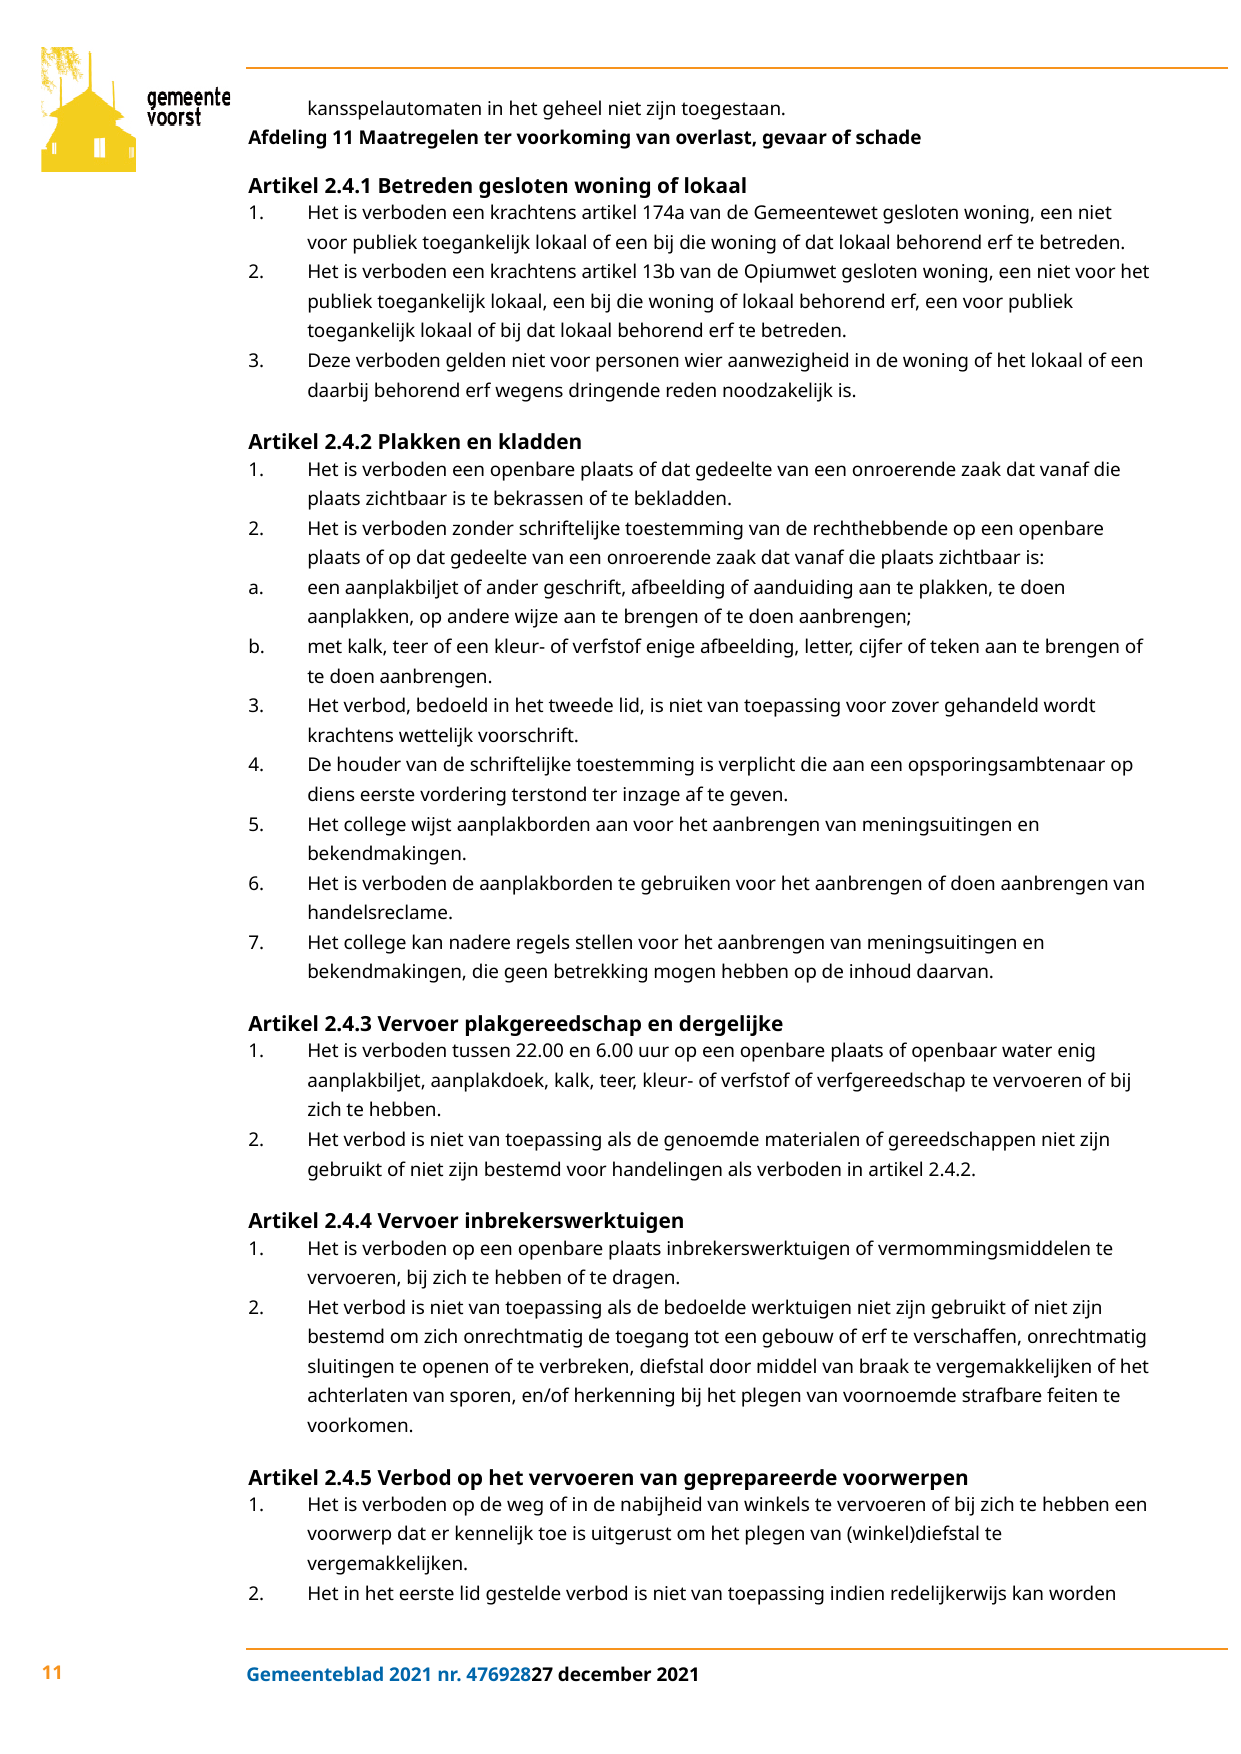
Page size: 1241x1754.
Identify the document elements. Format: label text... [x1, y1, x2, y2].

list Het is verboden de aanplakborden te gebruiken voor het aanbrengen of doen aanbrengen van handelsreclame. [248, 870, 1152, 925]
list Het is verboden op een openbare plaats inbrekerswerktuigen of vermommingsmiddelen te vervoeren, bij zich te hebben of te dragen. [248, 1235, 1152, 1290]
text Artikel 2.4.2 Plakken en kladden [248, 427, 1152, 456]
list Het college kan nadere regels stellen voor het aanbrengen van meningsuitingen en bekendmakingen, die geen betrekking mogen hebben op de inhoud daarvan. [248, 929, 1152, 984]
list Het verbod is niet van toepassing als de genoemde materialen of gereedschappen niet zijn gebruikt of niet zijn bestemd voor handelingen als verboden in artikel 2.4.2. [248, 1126, 1152, 1182]
list Het is verboden zonder schriftelijke toestemming van de rechthebbende op een openbare plaats of op dat gedeelte van een onroerende zaak dat vanaf die plaats zichtbaar is: [248, 515, 1152, 570]
list met kalk, teer of een kleur- of verfstof enige afbeelding, letter, cijfer of teken aan te brengen of te doen aanbrengen. [248, 633, 1152, 688]
text Artikel 2.4.5 Verbod op het vervoeren van geprepareerde voorwerpen [248, 1463, 1152, 1491]
picture [41, 47, 231, 172]
list Het in het eerste lid gestelde verbod is niet van toepassing indien redelijkerwijs kan worden [248, 1580, 1152, 1606]
list De houder van de schriftelijke toestemming is verplicht die aan een opsporingsambtenaar op diens eerste vordering terstond ter inzage af te geven. [248, 752, 1152, 807]
list kansspelautomaten in het geheel niet zijn toegestaan. [248, 95, 1152, 121]
text Artikel 2.4.4 Vervoer inbrekerswerktuigen [248, 1206, 1152, 1235]
text Artikel 2.4.3 Vervoer plakgereedschap en dergelijke [248, 1009, 1152, 1037]
list Het is verboden een krachtens artikel 13b van de Opiumwet gesloten woning, een niet voor het publiek toegankelijk lokaal, een bij die woning of lokaal behorend erf, een voor publiek toegankelijk lokaal of bij dat lokaal behorend erf te betreden. [248, 258, 1152, 343]
list Deze verboden gelden niet voor personen wier aanwezigheid in de woning of het lokaal of een daarbij behorend erf wegens dringende reden noodzakelijk is. [248, 347, 1152, 403]
list Het is verboden een openbare plaats of dat gedeelte van een onroerende zaak dat vanaf die plaats zichtbaar is te bekrassen of te bekladden. [248, 456, 1152, 511]
list Het is verboden op de weg of in de nabijheid van winkels te vervoeren of bij zich te hebben een voorwerp dat er kennelijk toe is uitgerust om het plegen van (winkel)diefstal te vergemakkelijken. [248, 1491, 1152, 1576]
list een aanplakbiljet of ander geschrift, afbeelding of aanduiding aan te plakken, te doen aanplakken, op andere wijze aan te brengen of te doen aanbrengen; [248, 574, 1152, 629]
list Het college wijst aanplakborden aan voor het aanbrengen van meningsuitingen en bekendmakingen. [248, 811, 1152, 866]
list Het is verboden tussen 22.00 en 6.00 uur op een openbare plaats of openbaar water enig aanplakbiljet, aanplakdoek, kalk, teer, kleur- of verfstof of verfgereedschap te vervoeren of bij zich te hebben. [248, 1037, 1152, 1122]
list Het is verboden een krachtens artikel 174a van de Gemeentewet gesloten woning, een niet voor publiek toegankelijk lokaal of een bij die woning of dat lokaal behorend erf te betreden. [248, 199, 1152, 255]
list Het verbod is niet van toepassing als de bedoelde werktuigen niet zijn gebruikt of niet zijn bestemd om zich onrechtmatig de toegang tot een gebouw of erf te verschaffen, onrechtmatig sluitingen te openen of te verbreken, diefstal door middel van braak te vergemakkelijken of het achterlaten van sporen, en/of herkenning bij het plegen van voornoemde strafbare feiten te voorkomen. [248, 1294, 1152, 1438]
text Afdeling 11 Maatregelen ter voorkoming van overlast, gevaar of schade [248, 124, 1152, 150]
list Het verbod, bedoeld in het tweede lid, is niet van toepassing voor zover gehandeld wordt krachtens wettelijk voorschrift. [248, 692, 1152, 748]
text Artikel 2.4.1 Betreden gesloten woning of lokaal [248, 171, 1152, 199]
